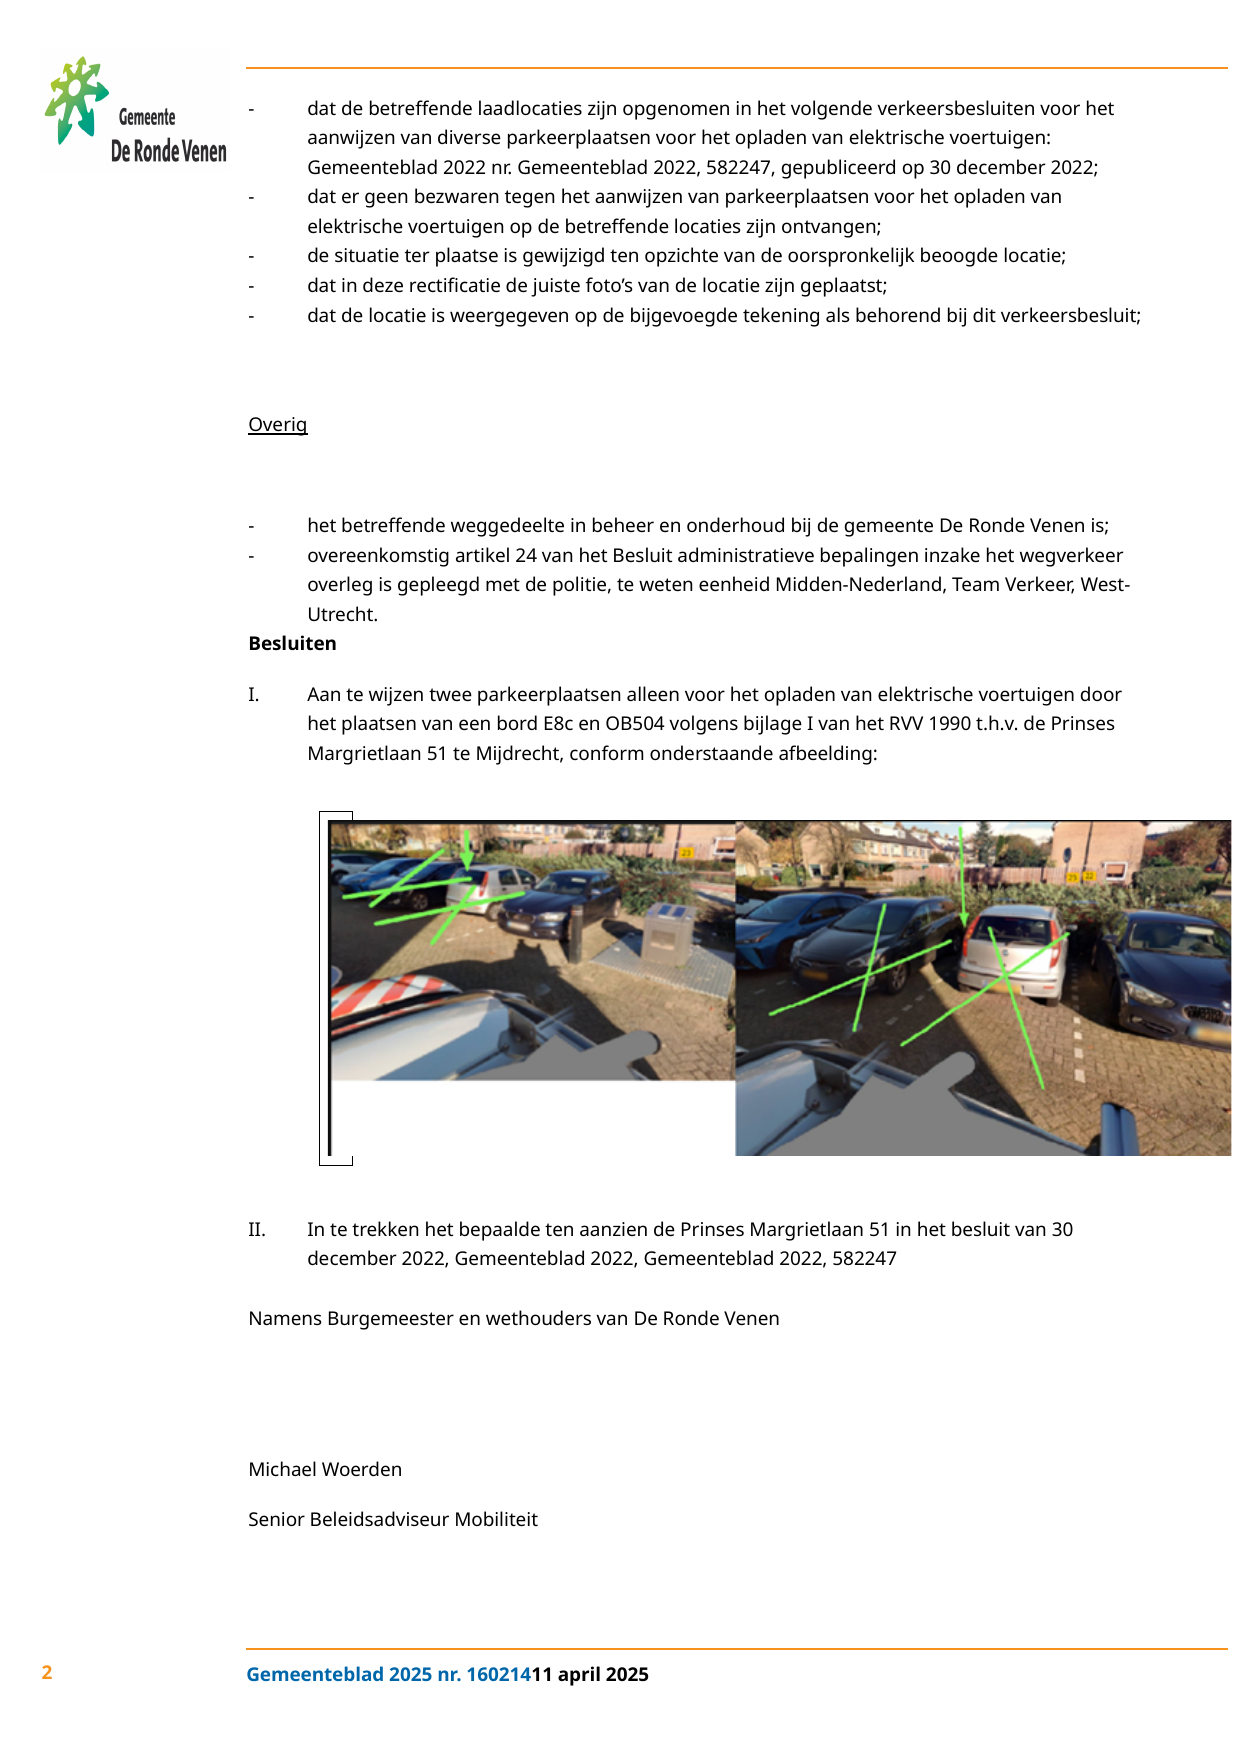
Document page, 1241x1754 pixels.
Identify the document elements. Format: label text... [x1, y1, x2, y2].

text Senior Beleidsadviseur Mobiliteit [248, 1506, 1152, 1532]
list overeenkomstig artikel 24 van het Besluit administratieve bepalingen inzake het wegverkeer overleg is gepleegd met de politie, te weten eenheid Midden-Nederland, Team Verkeer, West-Utrecht. [248, 542, 1152, 627]
list dat er geen bezwaren tegen het aanwijzen van parkeerplaatsen voor het opladen van elektrische voertuigen op de betreffende locaties zijn ontvangen; [248, 183, 1152, 239]
text Besluiten [248, 631, 1152, 656]
list Aan te wijzen twee parkeerplaatsen alleen voor het opladen van elektrische voertuigen door het plaatsen van een bord E8c en OB504 volgens bijlage I van het RVV 1990 t.h.v. de Prinses Margrietlaan 51 te Mijdrecht, conform onderstaande afbeelding: [248, 681, 1152, 766]
list dat in deze rectificatie de juiste foto’s van de locatie zijn geplaatst; [248, 272, 1152, 298]
text Overig [248, 411, 1152, 437]
picture [41, 47, 231, 172]
text Michael Woerden [248, 1456, 1152, 1482]
picture [327, 820, 1232, 1156]
list de situatie ter plaatse is gewijzigd ten opzichte van de oorspronkelijk beoogde locatie; [248, 243, 1152, 268]
list dat de locatie is weergegeven op de bijgevoegde tekening als behorend bij dit verkeersbesluit; [248, 302, 1152, 328]
list het betreffende weggedeelte in beheer en onderhoud bij de gemeente De Ronde Venen is; [248, 512, 1152, 538]
list In te trekken het bepaalde ten aanzien de Prinses Margrietlaan 51 in het besluit van 30 december 2022, Gemeenteblad 2022, Gemeenteblad 2022, 582247 [248, 1216, 1152, 1271]
list dat de betreffende laadlocaties zijn opgenomen in het volgende verkeersbesluiten voor het aanwijzen van diverse parkeerplaatsen voor het opladen van elektrische voertuigen: Gemeenteblad 2022 nr. Gemeenteblad 2022, 582247, gepubliceerd op 30 december 2022; [248, 95, 1152, 180]
text Namens Burgemeester en wethouders van De Ronde Venen [248, 1305, 1152, 1330]
